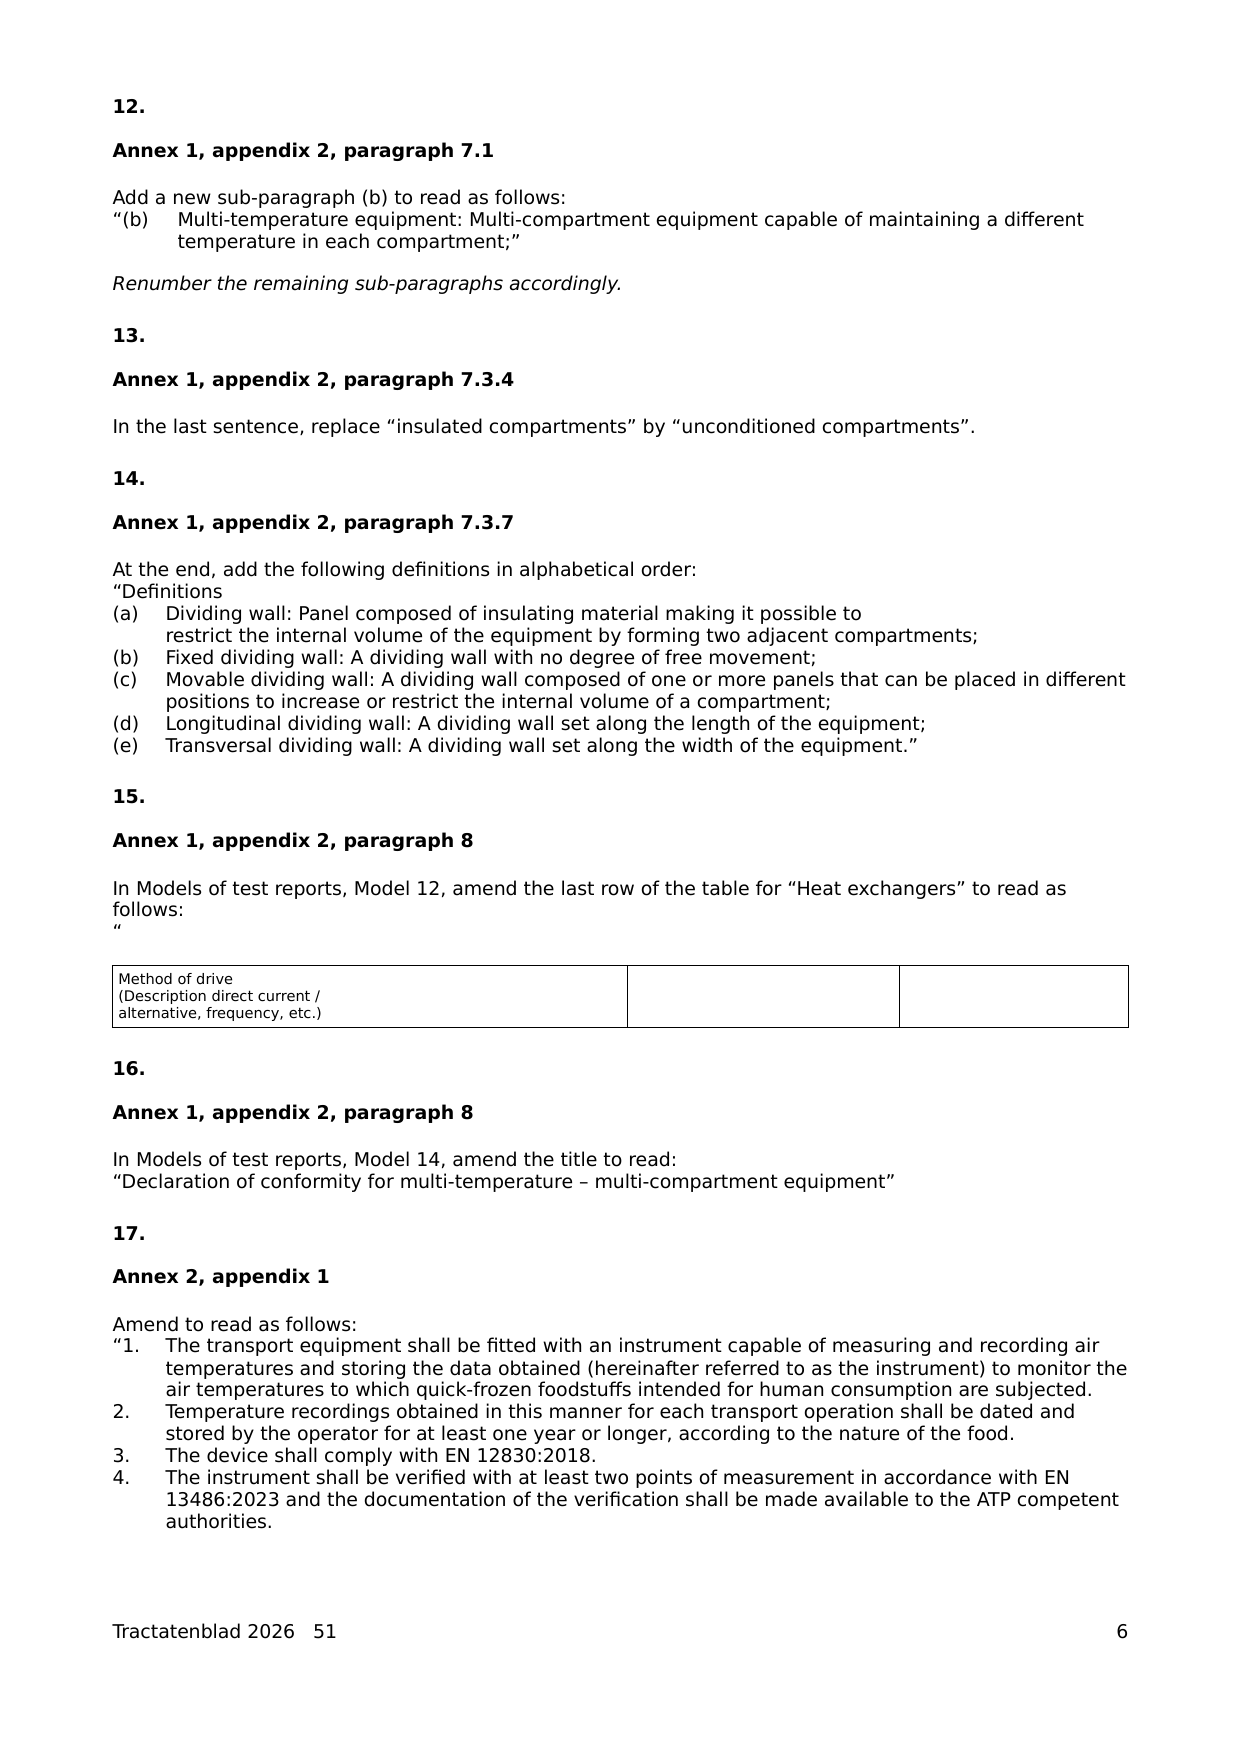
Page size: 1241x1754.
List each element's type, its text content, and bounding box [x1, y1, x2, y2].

text In Models of test reports, Model 12, amend the last row of the table for “Heat exchangers” to read as follows: [112, 877, 1128, 921]
text In the last sentence, replace “insulated compartments” by “unconditioned compartments”. [112, 416, 1128, 438]
text 3. The device shall comply with EN 12830:2018. [112, 1445, 1128, 1467]
text Amend to read as follows: [112, 1313, 1128, 1335]
text Renumber the remaining sub-paragraphs accordingly. [112, 273, 1128, 295]
subtitle 16. Annex 1, appendix 2, paragraph 8 [112, 1058, 1128, 1123]
subtitle 15. Annex 1, appendix 2, paragraph 8 [112, 786, 1128, 852]
subtitle 14. Annex 1, appendix 2, paragraph 7.3.7 [112, 468, 1128, 534]
text (c) Movable dividing wall: A dividing wall composed of one or more panels that can be placed in different positions to increase or restrict the internal volume of a compartment; [112, 668, 1128, 712]
subtitle 12. Annex 1, appendix 2, paragraph 7.1 [112, 96, 1128, 162]
table_header [628, 966, 899, 1027]
subtitle 17. Annex 2, appendix 1 [112, 1222, 1128, 1288]
text Add a new sub-paragraph (b) to read as follows: [112, 187, 1128, 209]
text (e) Transversal dividing wall: A dividing wall set along the width of the equipment.” [112, 734, 1128, 756]
text restrict the internal volume of the equipment by forming two adjacent compartments; [165, 624, 1128, 647]
text “ [112, 921, 1128, 943]
text In Models of test reports, Model 14, amend the title to read: [112, 1148, 1128, 1171]
subtitle 13. Annex 1, appendix 2, paragraph 7.3.4 [112, 325, 1128, 391]
text “Declaration of conformity for multi-temperature – multi-compartment equipment” [112, 1171, 1128, 1192]
text (d) Longitudinal dividing wall: A dividing wall set along the length of the equipment; [112, 712, 1128, 734]
text 4. The instrument shall be verified with at least two points of measurement in accordance with EN 13486:2023 and the documentation of the verification shall be made available to the ATP competent authorities. [112, 1467, 1128, 1533]
text “1. The transport equipment shall be fitted with an instrument capable of measuring and recording air temperatures and storing the data obtained (hereinafter referred to as the instrument) to monitor the air temperatures to which quick-frozen foodstuffs intended for human consumption are subjected. [112, 1335, 1128, 1401]
text “Definitions [112, 581, 1128, 603]
text 2. Temperature recordings obtained in this manner for each transport operation shall be dated and stored by the operator for at least one year or longer, according to the nature of the food. [112, 1401, 1128, 1445]
text At the end, add the following definitions in alphabetical order: [112, 559, 1128, 581]
table_header [900, 966, 1128, 1027]
table_header Method of drive (Description direct current / alternative, frequency, etc.) [113, 966, 627, 1027]
text “(b) Multi-temperature equipment: Multi-compartment equipment capable of maintaining a different temperature in each compartment;” [112, 209, 1128, 253]
text (a) Dividing wall: Panel composed of insulating material making it possible to [112, 603, 1128, 624]
text (b) Fixed dividing wall: A dividing wall with no degree of free movement; [112, 647, 1128, 668]
